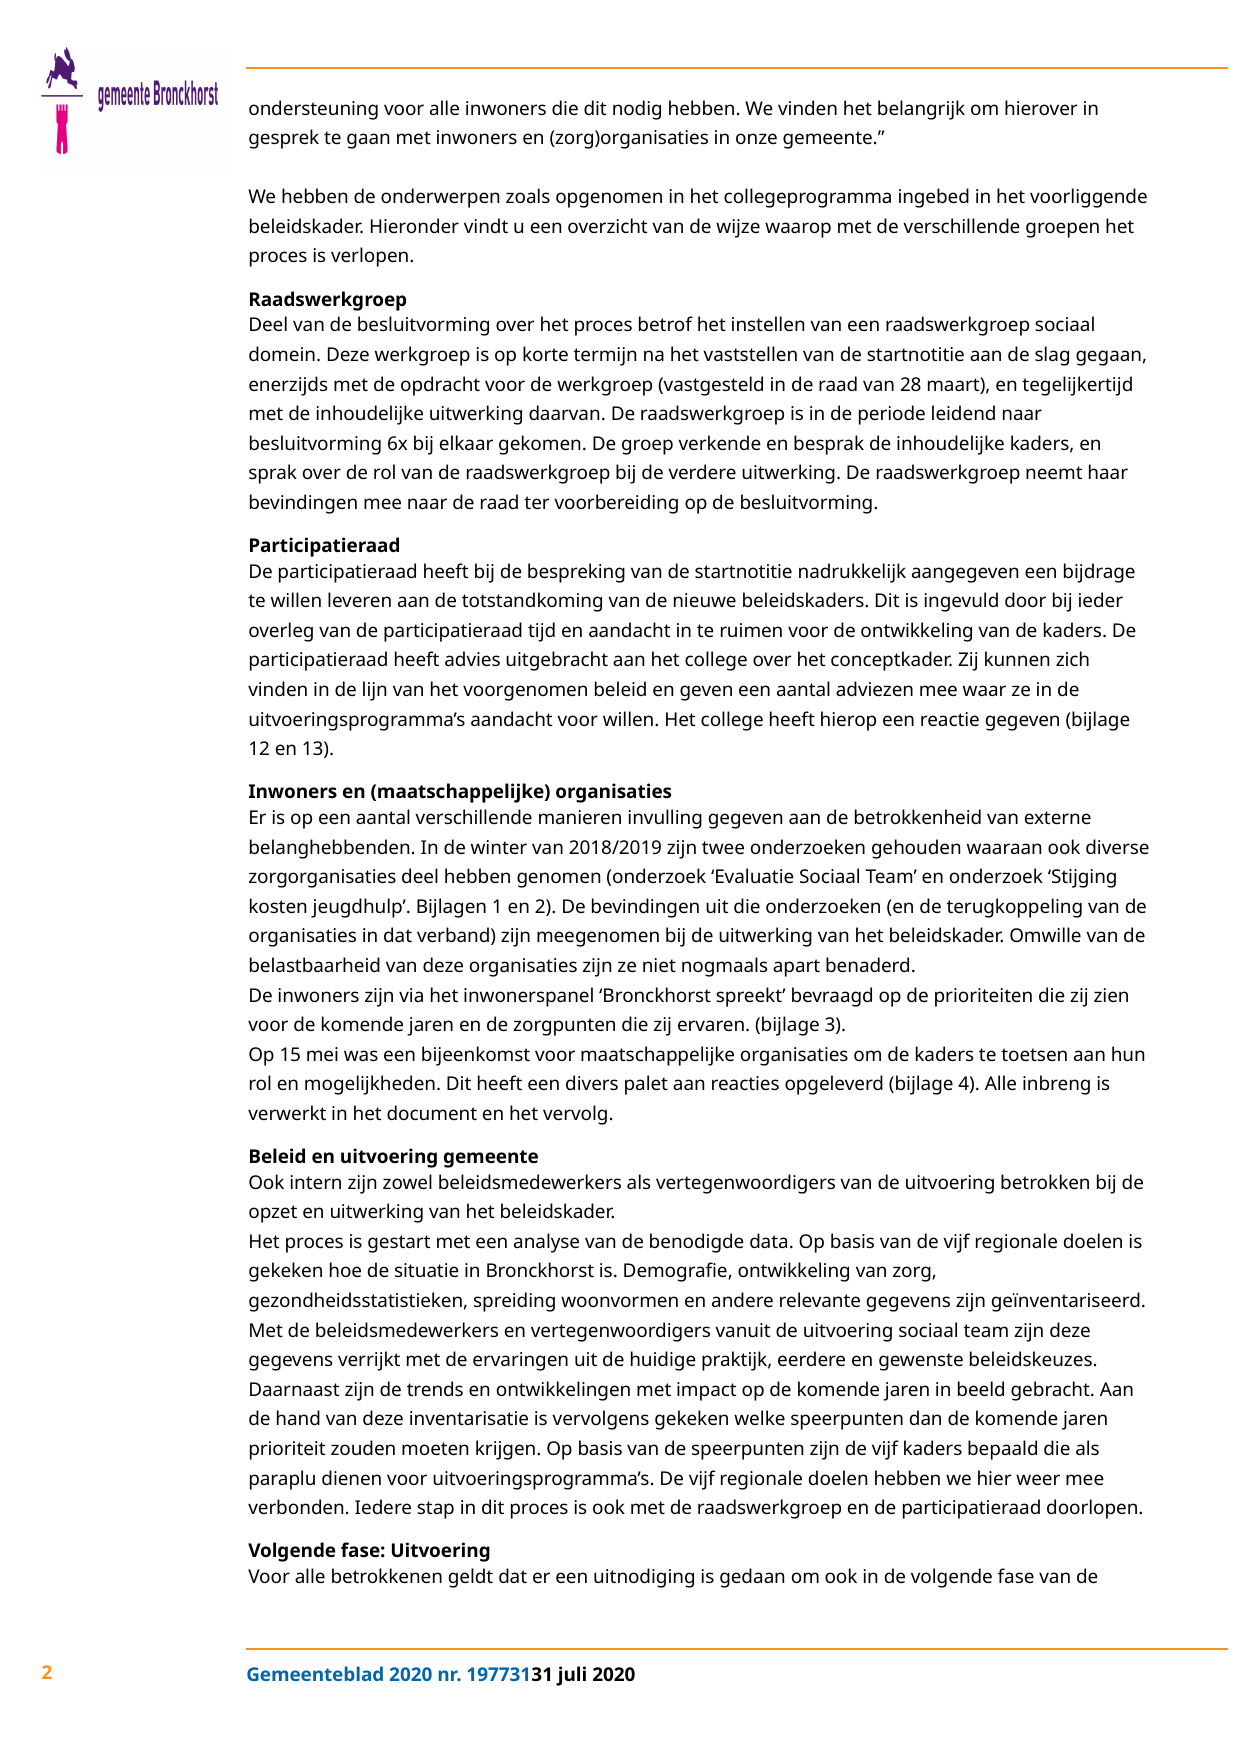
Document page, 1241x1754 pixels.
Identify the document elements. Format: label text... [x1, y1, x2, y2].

text Voor alle betrokkenen geldt dat er een uitnodiging is gedaan om ook in de volgende fase van de [248, 1563, 1152, 1589]
text De inwoners zijn via het inwonerspanel ‘Bronckhorst spreekt’ bevraagd op de prioriteiten die zij zien voor de komende jaren en de zorgpunten die zij ervaren. (bijlage 3). [248, 982, 1152, 1037]
text Het proces is gestart met een analyse van de benodigde data. Op basis van de vijf regionale doelen is gekeken hoe de situatie in Bronckhorst is. Demografie, ontwikkeling van zorg, gezondheidsstatistieken, spreiding woonvormen en andere relevante gegevens zijn geïnventariseerd. [248, 1228, 1152, 1313]
text Participatieraad [248, 532, 1152, 558]
text Ook intern zijn zowel beleidsmedewerkers als vertegenwoordigers van de uitvoering betrokken bij de opzet en uitwerking van het beleidskader. [248, 1169, 1152, 1224]
text We hebben de onderwerpen zoals opgenomen in het collegeprogramma ingebed in het voorliggende beleidskader. Hieronder vindt u een overzicht van de wijze waarop met de verschillende groepen het proces is verlopen. [248, 183, 1152, 268]
text Met de beleidsmedewerkers en vertegenwoordigers vanuit de uitvoering sociaal team zijn deze gegevens verrijkt met de ervaringen uit de huidige praktijk, eerdere en gewenste beleidskeuzes. Daarnaast zijn de trends en ontwikkelingen met impact op de komende jaren in beeld gebracht. Aan de hand van deze inventarisatie is vervolgens gekeken welke speerpunten dan de komende jaren prioriteit zouden moeten krijgen. Op basis van de speerpunten zijn de vijf kaders bepaald die als paraplu dienen voor uitvoeringsprogramma’s. De vijf regionale doelen hebben we hier weer mee verbonden. Iedere stap in dit proces is ook met de raadswerkgroep en de participatieraad doorlopen. [248, 1317, 1152, 1520]
text Beleid en uitvoering gemeente [248, 1143, 1152, 1169]
text Op 15 mei was een bijeenkomst voor maatschappelijke organisaties om de kaders te toetsen aan hun rol en mogelijkheden. Dit heeft een divers palet aan reacties opgeleverd (bijlage 4). Alle inbreng is verwerkt in het document en het vervolg. [248, 1041, 1152, 1126]
text De participatieraad heeft bij de bespreking van de startnotitie nadrukkelijk aangegeven een bijdrage te willen leveren aan de totstandkoming van de nieuwe beleidskaders. Dit is ingevuld door bij ieder overleg van de participatieraad tijd en aandacht in te ruimen voor de ontwikkeling van de kaders. De participatieraad heeft advies uitgebracht aan het college over het conceptkader. Zij kunnen zich vinden in de lijn van het voorgenomen beleid en geven een aantal adviezen mee waar ze in de uitvoeringsprogramma’s aandacht voor willen. Het college heeft hierop een reactie gegeven (bijlage 12 en 13). [248, 558, 1152, 761]
text Deel van de besluitvorming over het proces betrof het instellen van een raadswerkgroep sociaal domein. Deze werkgroep is op korte termijn na het vaststellen van de startnotitie aan de slag gegaan, enerzijds met de opdracht voor de werkgroep (vastgesteld in de raad van 28 maart), en tegelijkertijd met de inhoudelijke uitwerking daarvan. De raadswerkgroep is in de periode leidend naar besluitvorming 6x bij elkaar gekomen. De groep verkende en besprak de inhoudelijke kaders, en sprak over de rol van de raadswerkgroep bij de verdere uitwerking. De raadswerkgroep neemt haar bevindingen mee naar de raad ter voorbereiding op de besluitvorming. [248, 312, 1152, 515]
text Volgende fase: Uitvoering [248, 1537, 1152, 1563]
text Raadswerkgroep [248, 286, 1152, 312]
text Er is op een aantal verschillende manieren invulling gegeven aan de betrokkenheid van externe belanghebbenden. In de winter van 2018/2019 zijn twee onderzoeken gehouden waaraan ook diverse zorgorganisaties deel hebben genomen (onderzoek ‘Evaluatie Sociaal Team’ en onderzoek ‘Stijging kosten jeugdhulp’. Bijlagen 1 en 2). De bevindingen uit die onderzoeken (en de terugkoppeling van de organisaties in dat verband) zijn meegenomen bij de uitwerking van het beleidskader. Omwille van de belastbaarheid van deze organisaties zijn ze niet nogmaals apart benaderd. [248, 804, 1152, 978]
picture [41, 47, 231, 172]
text ondersteuning voor alle inwoners die dit nodig hebben. We vinden het belangrijk om hierover in gesprek te gaan met inwoners en (zorg)organisaties in onze gemeente.” [248, 95, 1152, 150]
text Inwoners en (maatschappelijke) organisaties [248, 778, 1152, 804]
